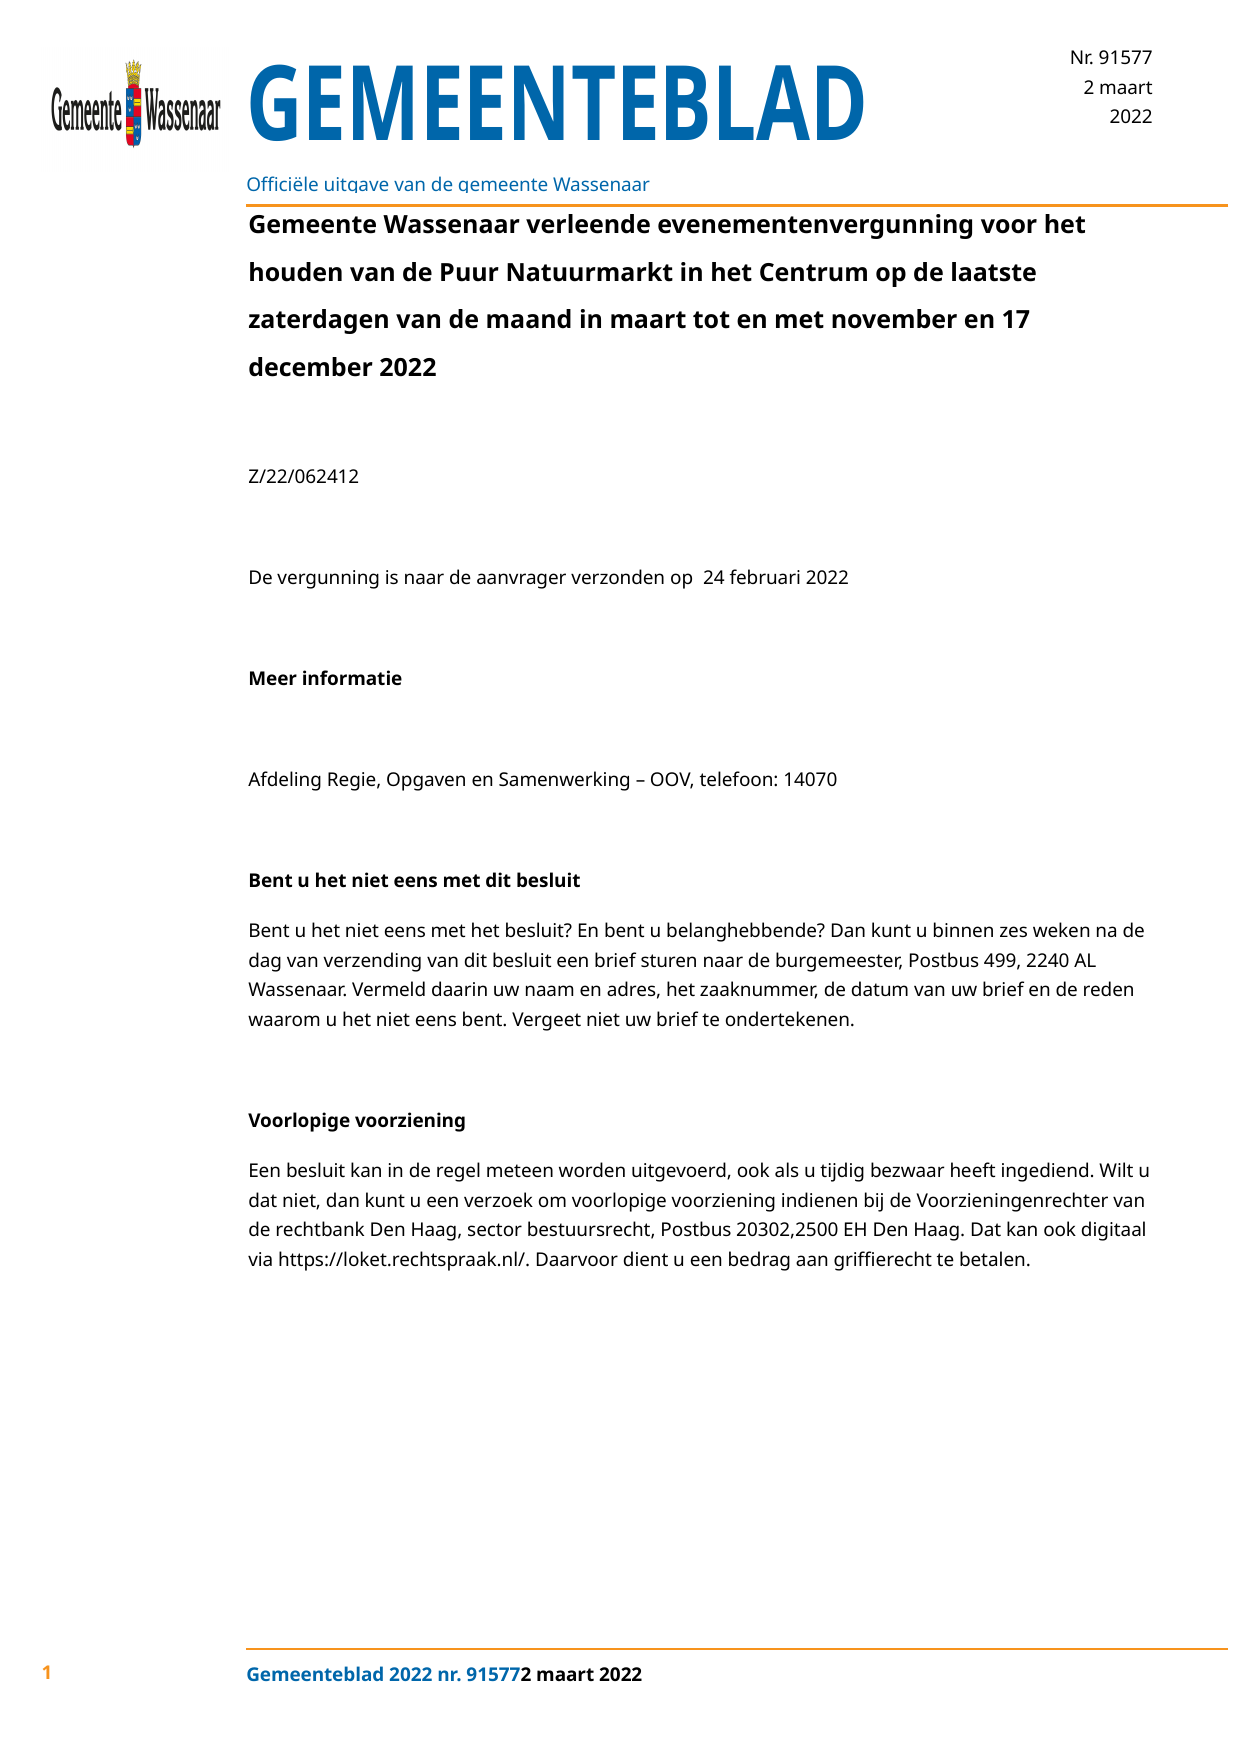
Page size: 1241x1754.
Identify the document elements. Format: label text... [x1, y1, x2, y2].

text De vergunning is naar de aanvrager verzonden op 24 februari 2022 [248, 564, 1152, 590]
picture [41, 47, 231, 172]
text Bent u het niet eens met het besluit? En bent u belanghebbende? Dan kunt u binnen zes weken na de dag van verzending van dit besluit een brief sturen naar de burgemeester, Postbus 499, 2240 AL Wassenaar. Vermeld daarin uw naam en adres, het zaaknummer, de datum van uw brief en de reden waarom u het niet eens bent. Vergeet niet uw brief te ondertekenen. [248, 917, 1152, 1032]
text Voorlopige voorziening [248, 1107, 1152, 1133]
text Gemeente Wassenaar verleende evenementenvergunning voor het houden van de Puur Natuurmarkt in het Centrum op de laatste zaterdagen van de maand in maart tot en met november en 17 december 2022 [248, 207, 1152, 384]
text Afdeling Regie, Opgaven en Samenwerking – OOV, telefoon: 14070 [248, 766, 1152, 792]
text Meer informatie [248, 665, 1152, 691]
text Z/22/062412 [248, 463, 1152, 489]
text Een besluit kan in de regel meteen worden uitgevoerd, ook als u tijdig bezwaar heeft ingediend. Wilt u dat niet, dan kunt u een verzoek om voorlopige voorziening indienen bij de Voorzieningenrechter van de rechtbank Den Haag, sector bestuursrecht, Postbus 20302,2500 EH Den Haag. Dat kan ook digitaal via https://loket.rechtspraak.nl/. Daarvoor dient u een bedrag aan griffierecht te betalen. [248, 1157, 1152, 1272]
text Bent u het niet eens met dit besluit [248, 867, 1152, 893]
